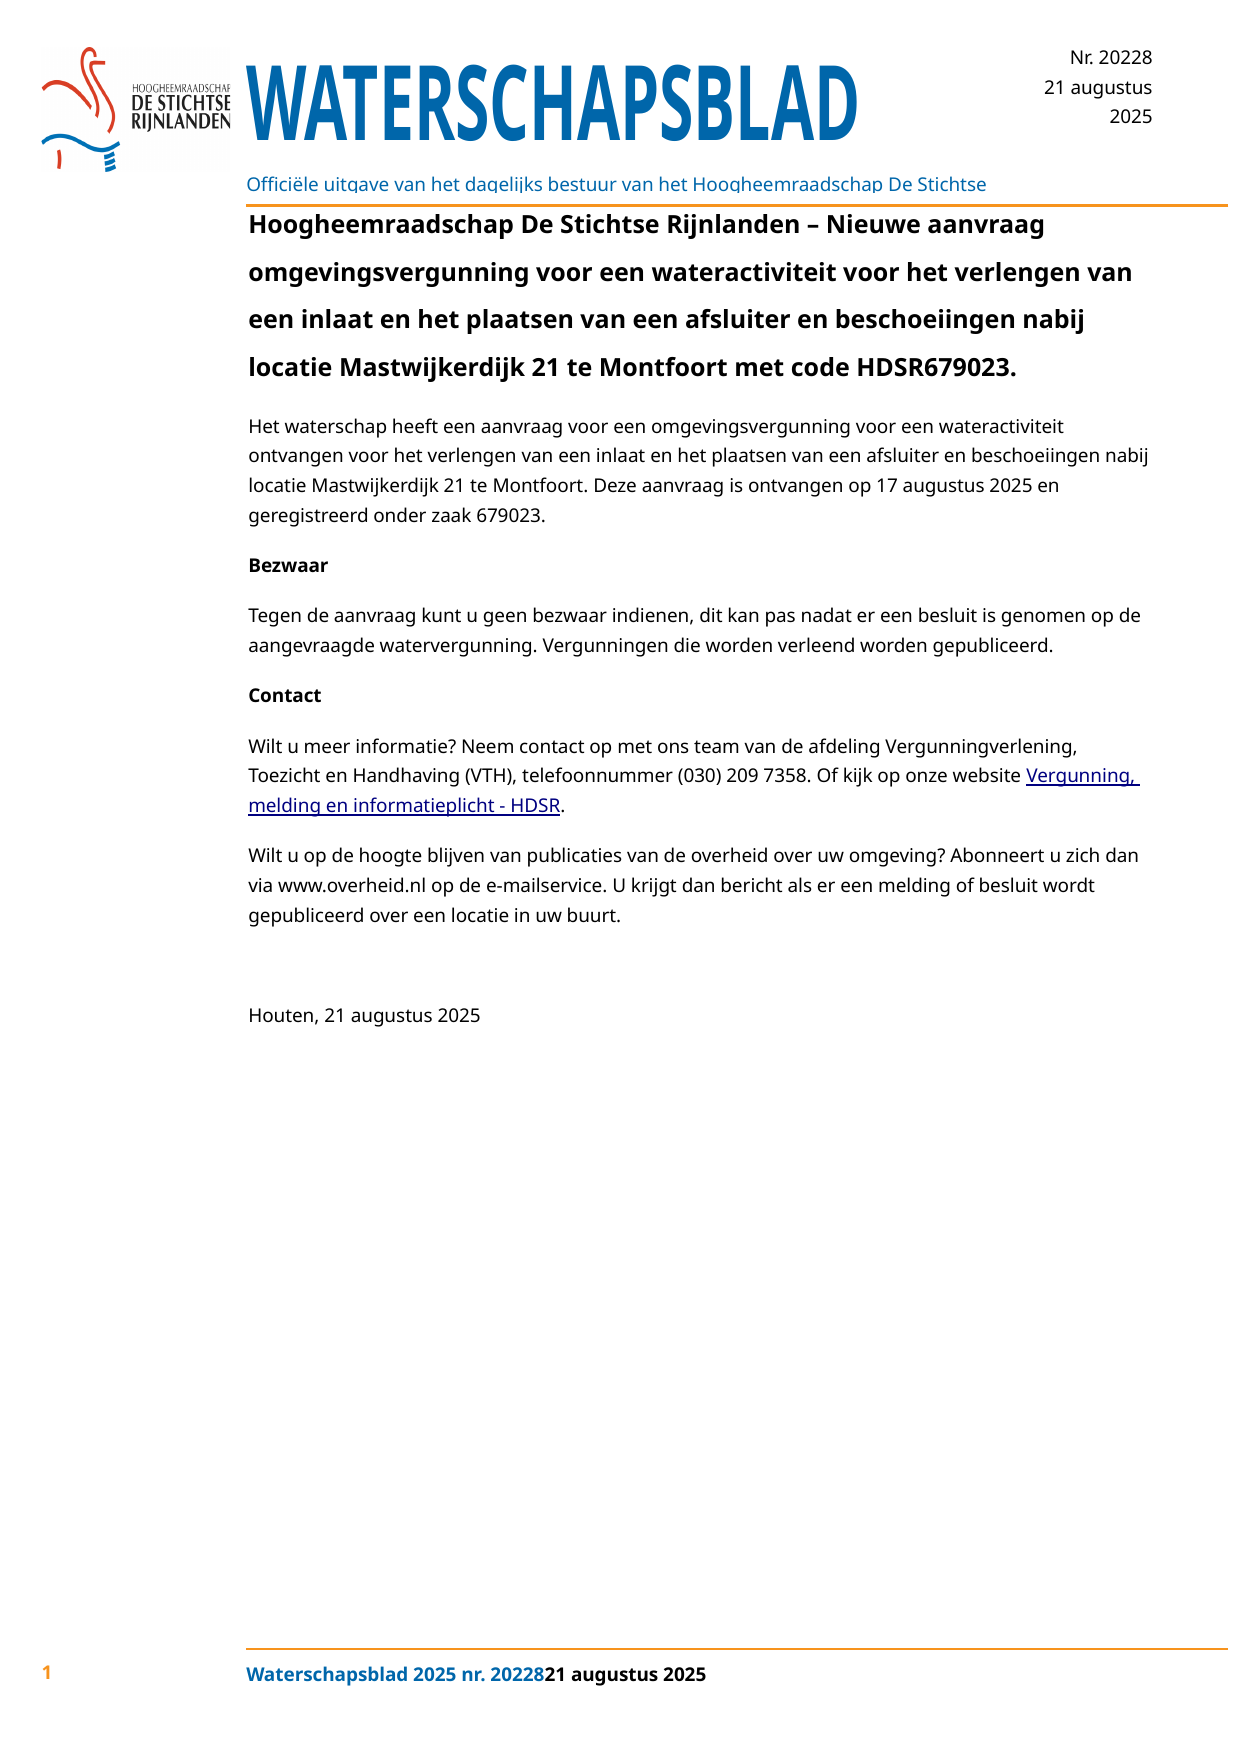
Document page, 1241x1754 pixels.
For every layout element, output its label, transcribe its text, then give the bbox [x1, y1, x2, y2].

text Tegen de aanvraag kunt u geen bezwaar indienen, dit kan pas nadat er een besluit is genomen op de aangevraagde watervergunning. Vergunningen die worden verleend worden gepubliceerd. [248, 603, 1152, 658]
text Hoogheemraadschap De Stichtse Rijnlanden – Nieuwe aanvraag omgevingsvergunning voor een wateractiviteit voor het verlengen van een inlaat en het plaatsen van een afsluiter en beschoeiingen nabij locatie Mastwijkerdijk 21 te Montfoort met code HDSR679023. [248, 207, 1152, 384]
text Houten, 21 augustus 2025 [248, 1003, 1152, 1028]
text Wilt u op de hoogte blijven van publicaties van de overheid over uw omgeving? Abonneert u zich dan via www.overheid.nl op de e-mailservice. U krijgt dan bericht als er een melding of besluit wordt gepubliceerd over een locatie in uw buurt. [248, 843, 1152, 928]
text Het waterschap heeft een aanvraag voor een omgevingsvergunning voor een wateractiviteit ontvangen voor het verlengen van een inlaat en het plaatsen van een afsluiter en beschoeiingen nabij locatie Mastwijkerdijk 21 te Montfoort. Deze aanvraag is ontvangen op 17 augustus 2025 en geregistreerd onder zaak 679023. [248, 413, 1152, 528]
picture [41, 47, 231, 172]
text Wilt u meer informatie? Neem contact op met ons team van de afdeling Vergunningverlening, Toezicht en Handhaving (VTH), telefoonnummer (030) 209 7358. Of kijk op onze website Vergunning, melding en informatieplicht - HDSR. [248, 733, 1152, 818]
text Bezwaar [248, 552, 1152, 578]
text Contact [248, 683, 1152, 708]
